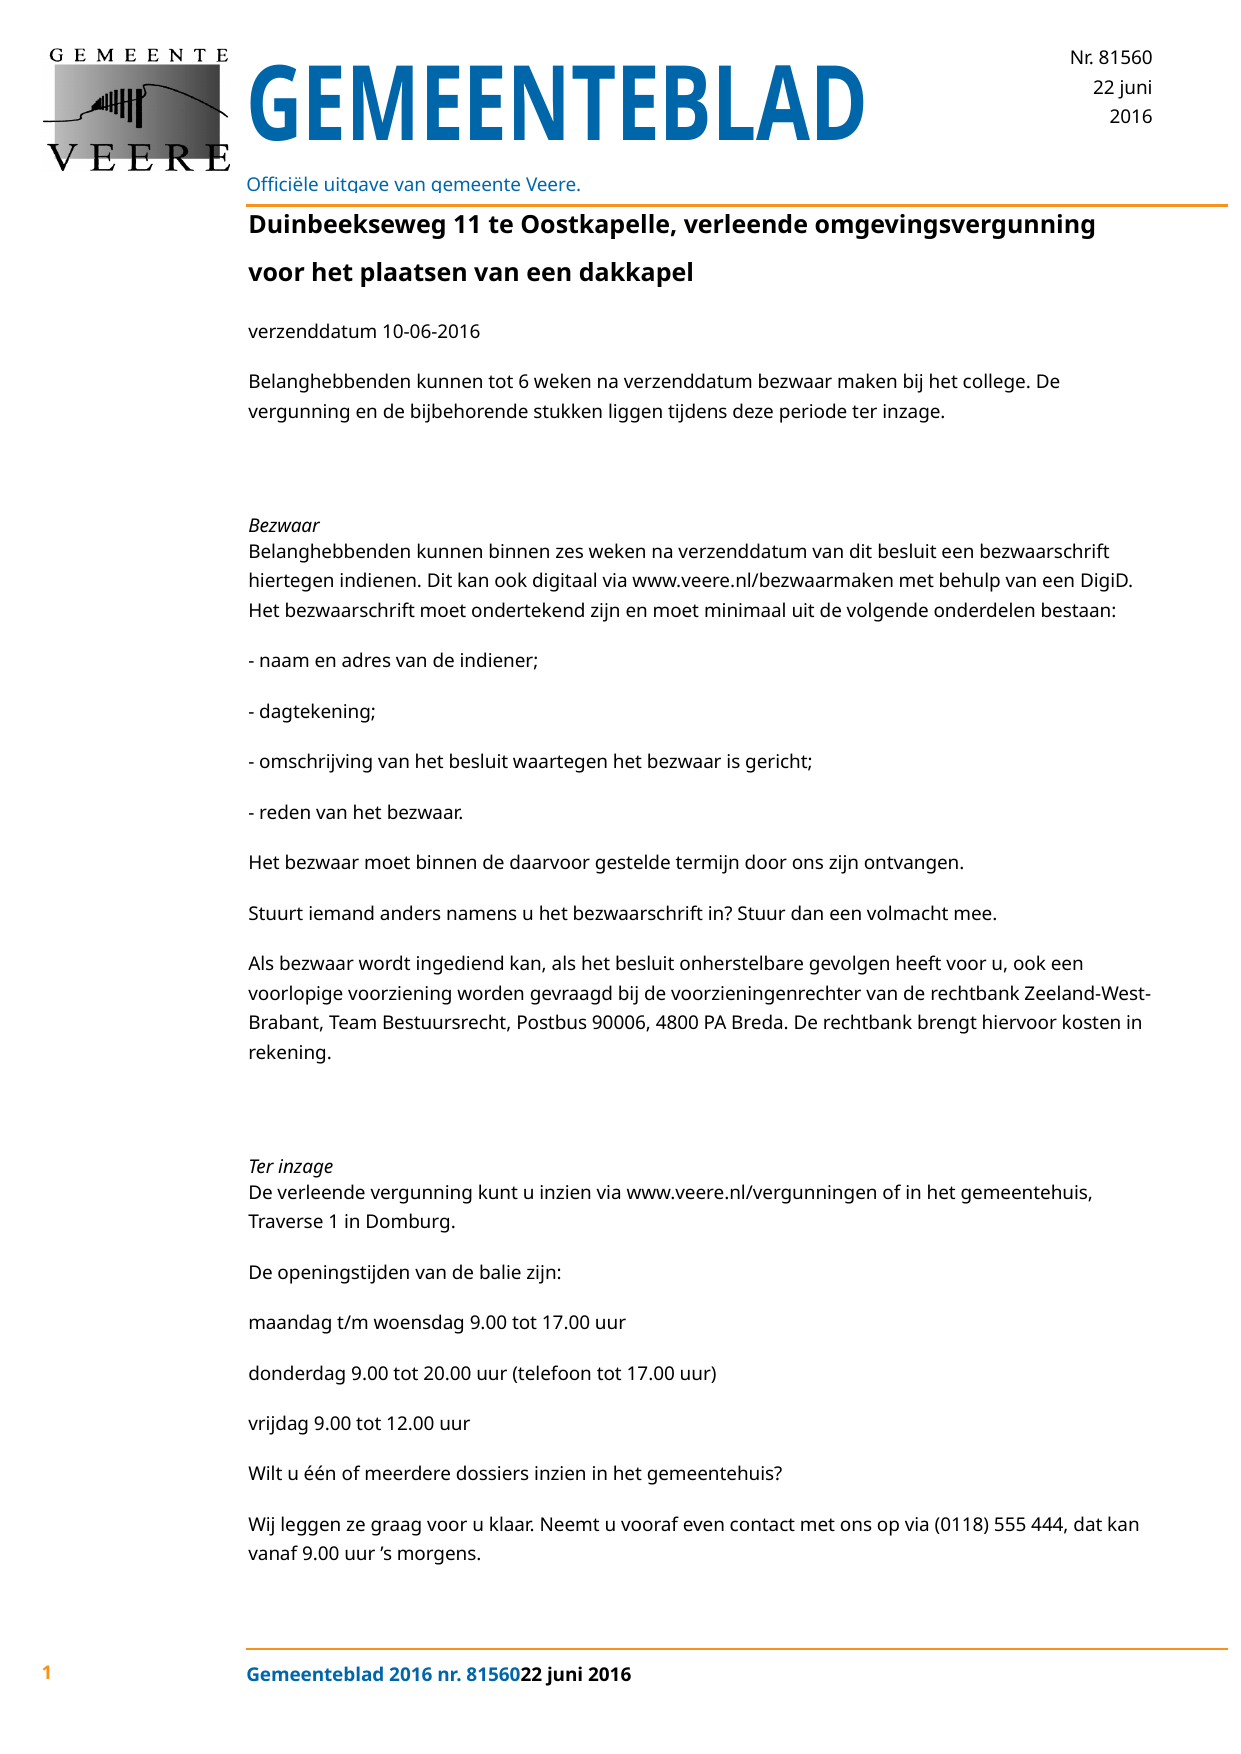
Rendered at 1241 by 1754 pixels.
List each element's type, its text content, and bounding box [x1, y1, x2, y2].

text De verleende vergunning kunt u inzien via www.veere.nl/vergunningen of in het gemeentehuis, Traverse 1 in Domburg. [248, 1179, 1152, 1234]
text Wij leggen ze graag voor u klaar. Neemt u vooraf even contact met ons op via (0118) 555 444, dat kan vanaf 9.00 uur ’s morgens. [248, 1511, 1152, 1566]
text Belanghebbenden kunnen binnen zes weken na verzenddatum van dit besluit een bezwaarschrift hiertegen indienen. Dit kan ook digitaal via www.veere.nl/bezwaarmaken met behulp van een DigiD. Het bezwaarschrift moet ondertekend zijn en moet minimaal uit de volgende onderdelen bestaan: [248, 538, 1152, 623]
text Bezwaar [248, 512, 1152, 538]
text Stuurt iemand anders namens u het bezwaarschrift in? Stuur dan een volmacht mee. [248, 900, 1152, 925]
text Belanghebbenden kunnen tot 6 weken na verzenddatum bezwaar maken bij het college. De vergunning en de bijbehorende stukken liggen tijdens deze periode ter inzage. [248, 368, 1152, 424]
text Duinbeekseweg 11 te Oostkapelle, verleende omgevingsvergunning voor het plaatsen van een dakkapel [248, 207, 1152, 288]
text verzenddatum 10-06-2016 [248, 318, 1152, 344]
text Ter inzage [248, 1153, 1152, 1179]
text maandag t/m woensdag 9.00 tot 17.00 uur [248, 1309, 1152, 1335]
picture [41, 47, 231, 172]
text - naam en adres van de indiener; [248, 648, 1152, 673]
text Wilt u één of meerdere dossiers inzien in het gemeentehuis? [248, 1461, 1152, 1486]
text Het bezwaar moet binnen de daarvoor gestelde termijn door ons zijn ontvangen. [248, 849, 1152, 875]
text De openingstijden van de balie zijn: [248, 1259, 1152, 1285]
text Als bezwaar wordt ingediend kan, als het besluit onherstelbare gevolgen heeft voor u, ook een voorlopige voorziening worden gevraagd bij de voorzieningenrechter van de rechtbank Zeeland-West-Brabant, Team Bestuursrecht, Postbus 90006, 4800 PA Breda. De rechtbank brengt hiervoor kosten in rekening. [248, 950, 1152, 1064]
text donderdag 9.00 tot 20.00 uur (telefoon tot 17.00 uur) [248, 1360, 1152, 1386]
text vrijdag 9.00 tot 12.00 uur [248, 1410, 1152, 1436]
text - dagtekening; [248, 698, 1152, 724]
text - reden van het bezwaar. [248, 799, 1152, 824]
text - omschrijving van het besluit waartegen het bezwaar is gericht; [248, 748, 1152, 774]
